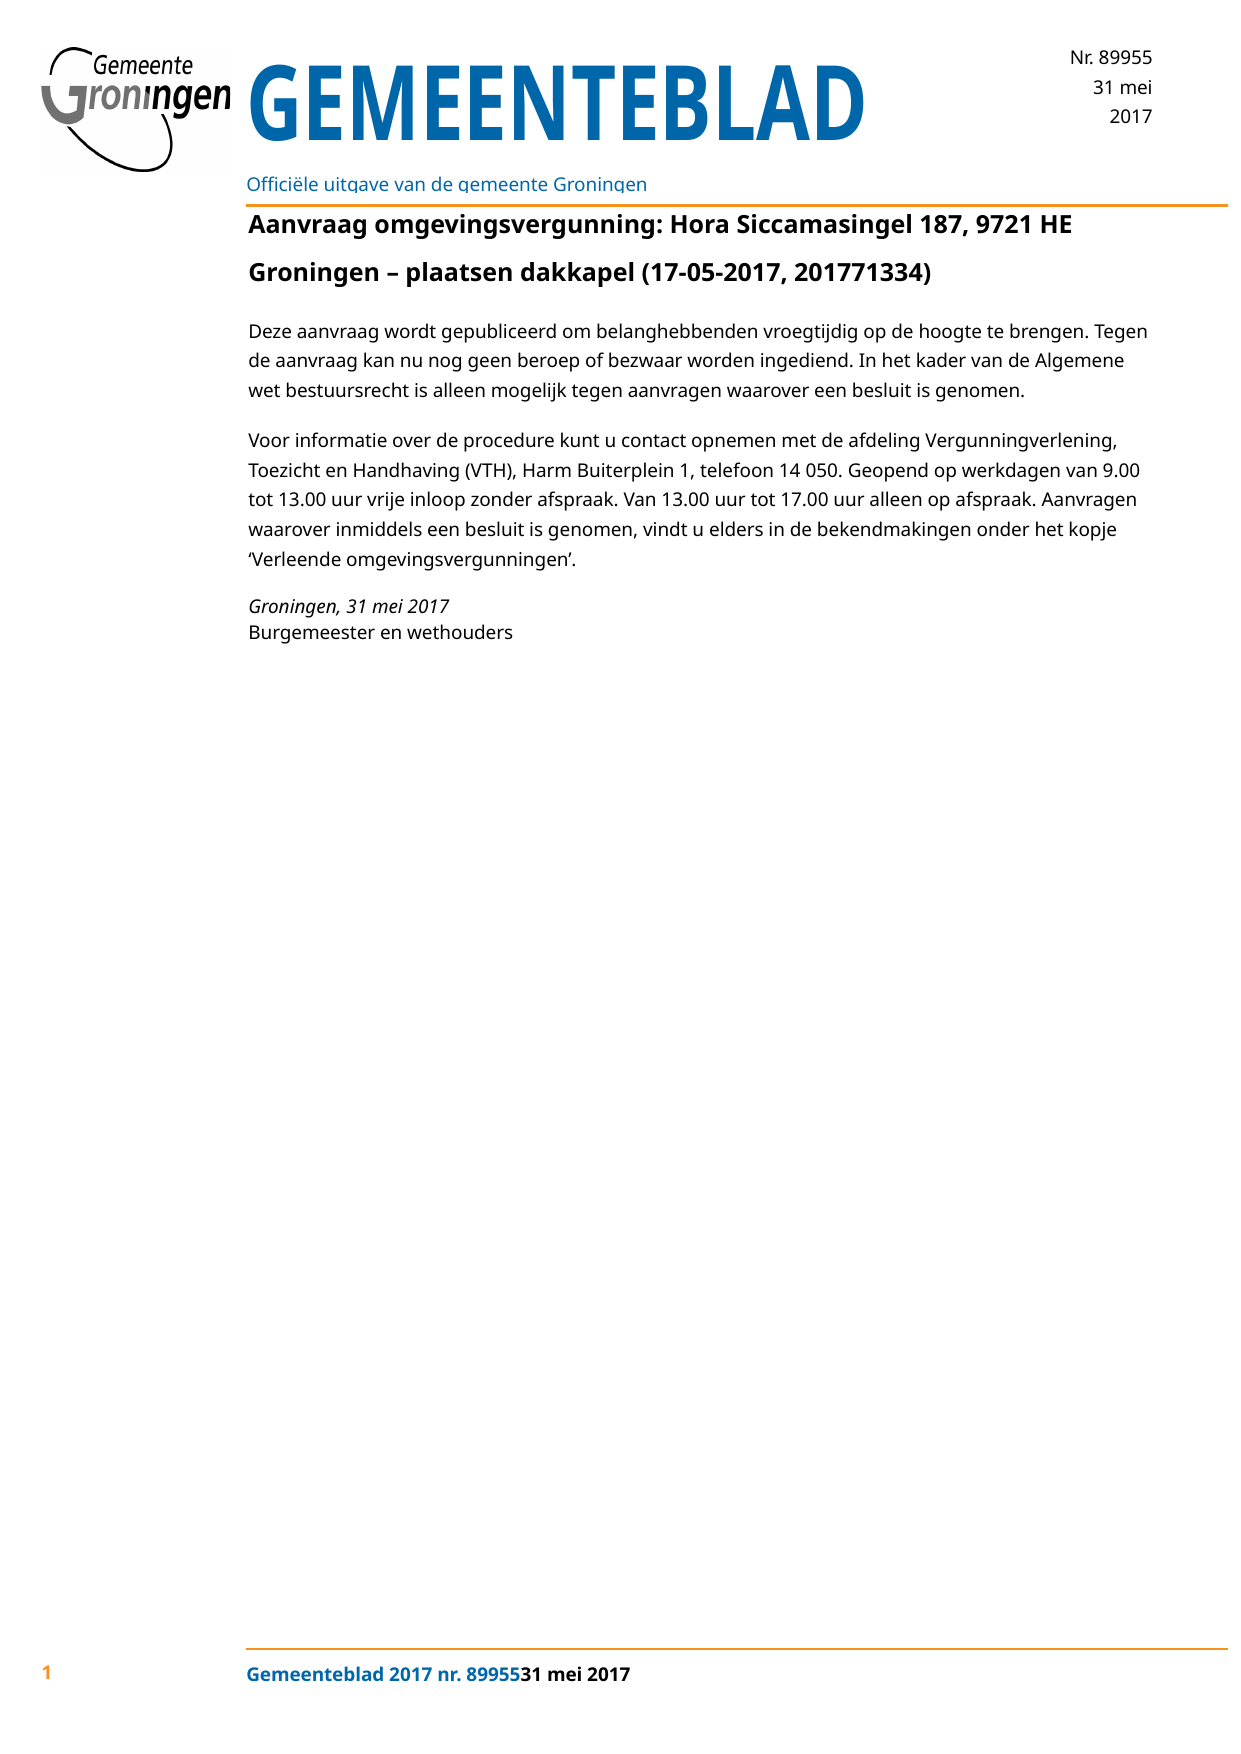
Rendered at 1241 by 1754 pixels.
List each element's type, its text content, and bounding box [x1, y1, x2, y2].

picture [41, 47, 231, 172]
text Groningen, 31 mei 2017 [248, 594, 1152, 619]
text Deze aanvraag wordt gepubliceerd om belanghebbenden vroegtijdig op de hoogte te brengen. Tegen de aanvraag kan nu nog geen beroep of bezwaar worden ingediend. In het kader van de Algemene wet bestuursrecht is alleen mogelijk tegen aanvragen waarover een besluit is genomen. [248, 318, 1152, 403]
text Voor informatie over de procedure kunt u contact opnemen met de afdeling Vergunningverlening, Toezicht en Handhaving (VTH), Harm Buiterplein 1, telefoon 14 050. Geopend op werkdagen van 9.00 tot 13.00 uur vrije inloop zonder afspraak. Van 13.00 uur tot 17.00 uur alleen op afspraak. Aanvragen waarover inmiddels een besluit is genomen, vindt u elders in de bekendmakingen onder het kopje ‘Verleende omgevingsvergunningen’. [248, 427, 1152, 572]
text Burgemeester en wethouders [248, 619, 1152, 645]
text Aanvraag omgevingsvergunning: Hora Siccamasingel 187, 9721 HE Groningen – plaatsen dakkapel (17-05-2017, 201771334) [248, 207, 1152, 288]
